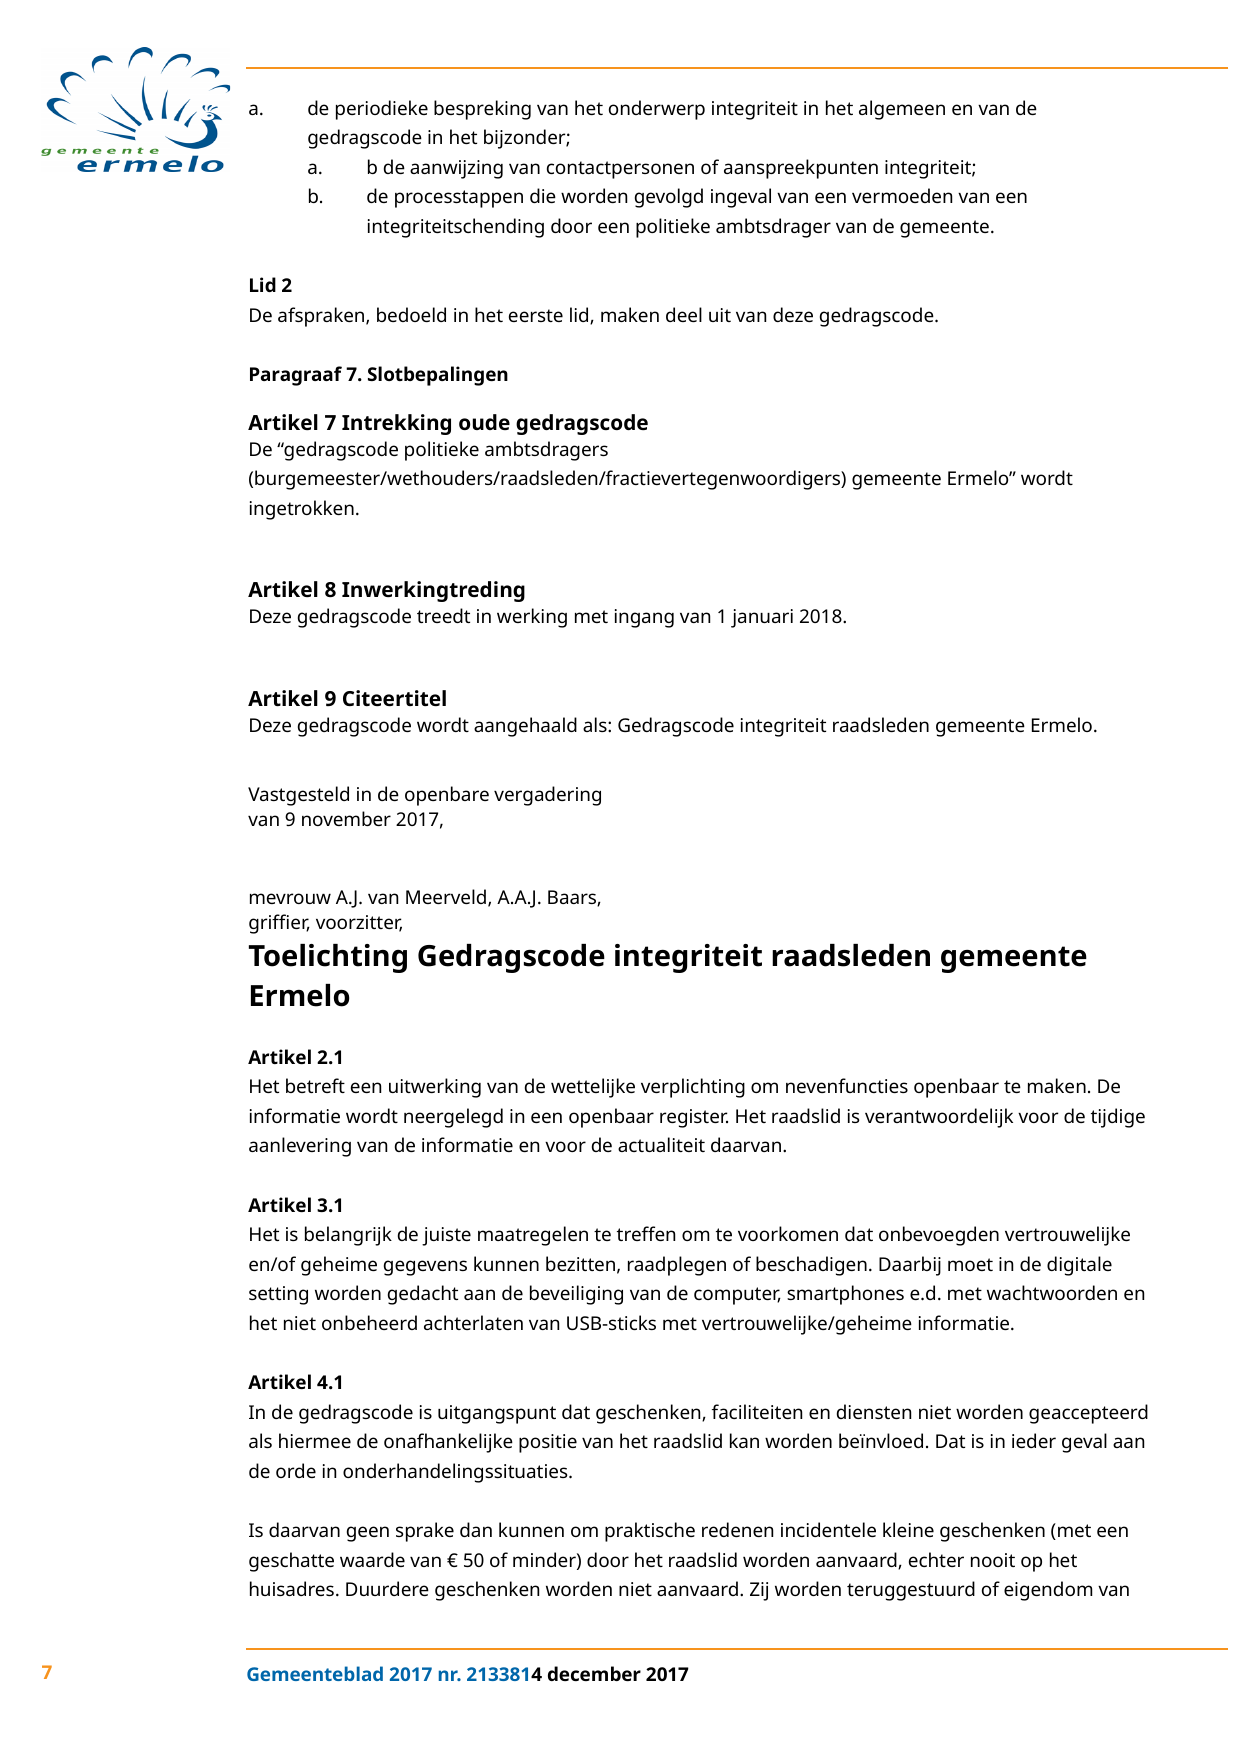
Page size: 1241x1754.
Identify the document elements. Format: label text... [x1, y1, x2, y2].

list de periodieke bespreking van het onderwerp integriteit in het algemeen en van de gedragscode in het bijzonder; [248, 95, 1152, 150]
text De afspraken, bedoeld in het eerste lid, maken deel uit van deze gedragscode. [248, 302, 1152, 328]
text griffier, voorzitter, [248, 909, 1152, 935]
list b de aanwijzing van contactpersonen of aanspreekpunten integriteit; [307, 154, 1152, 180]
text In de gedragscode is uitgangspunt dat geschenken, faciliteiten en diensten niet worden geaccepteerd als hiermee de onafhankelijke positie van het raadslid kan worden beïnvloed. Dat is in ieder geval aan de orde in onderhandelingssituaties. [248, 1399, 1152, 1484]
text Vastgesteld in de openbare vergadering [248, 781, 1152, 807]
text Artikel 4.1 [248, 1369, 1152, 1395]
text Lid 2 [248, 272, 1152, 298]
text De “gedragscode politieke ambtsdragers (burgemeester/wethouders/raadsleden/fractievertegenwoordigers) gemeente Ermelo” wordt ingetrokken. [248, 436, 1152, 521]
text Is daarvan geen sprake dan kunnen om praktische redenen incidentele kleine geschenken (met een geschatte waarde van € 50 of minder) door het raadslid worden aanvaard, echter nooit op het huisadres. Duurdere geschenken worden niet aanvaard. Zij worden teruggestuurd of eigendom van [248, 1517, 1152, 1602]
text Artikel 3.1 [248, 1192, 1152, 1217]
list de processtappen die worden gevolgd ingeval van een vermoeden van een integriteitschending door een politieke ambtsdrager van de gemeente. [307, 183, 1152, 239]
text Artikel 8 Inwerkingtreding [248, 575, 1152, 604]
text Deze gedragscode wordt aangehaald als: Gedragscode integriteit raadsleden gemeente Ermelo. [248, 712, 1152, 738]
text van 9 november 2017, [248, 807, 1152, 832]
text Het is belangrijk de juiste maatregelen te treffen om te voorkomen dat onbevoegden vertrouwelijke en/of geheime gegevens kunnen bezitten, raadplegen of beschadigen. Daarbij moet in de digitale setting worden gedacht aan de beveiliging van de computer, smartphones e.d. met wachtwoorden en het niet onbeheerd achterlaten van USB-sticks met vertrouwelijke/geheime informatie. [248, 1221, 1152, 1336]
text Deze gedragscode treedt in werking met ingang van 1 januari 2018. [248, 604, 1152, 629]
text Artikel 9 Citeertitel [248, 684, 1152, 712]
text mevrouw A.J. van Meerveld, A.A.J. Baars, [248, 884, 1152, 909]
text Paragraaf 7. Slotbepalingen [248, 361, 1152, 387]
text Toelichting Gedragscode integriteit raadsleden gemeente Ermelo [248, 935, 1152, 1015]
picture [41, 47, 231, 172]
text Artikel 2.1 [248, 1044, 1152, 1069]
text Artikel 7 Intrekking oude gedragscode [248, 408, 1152, 436]
text Het betreft een uitwerking van de wettelijke verplichting om nevenfuncties openbaar te maken. De informatie wordt neergelegd in een openbaar register. Het raadslid is verantwoordelijk voor de tijdige aanlevering van de informatie en voor de actualiteit daarvan. [248, 1073, 1152, 1158]
